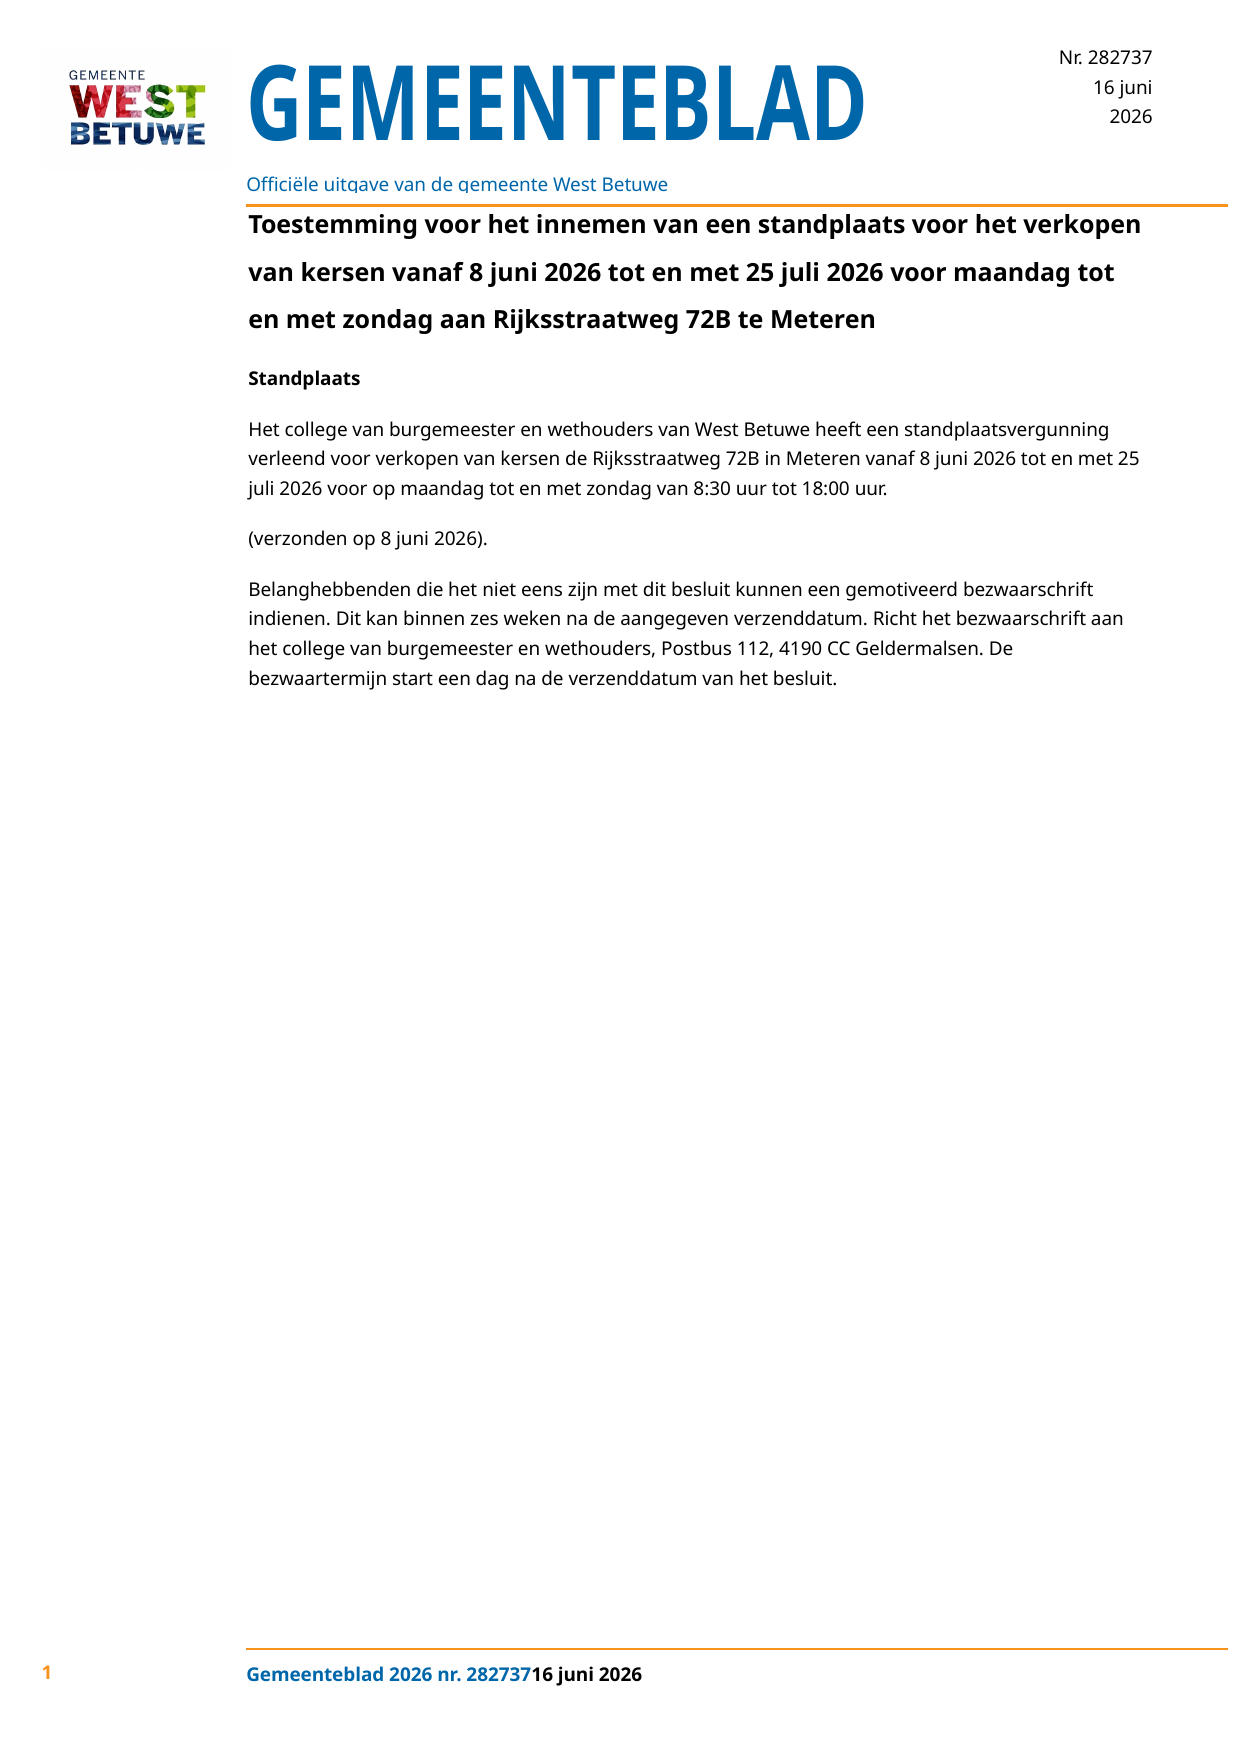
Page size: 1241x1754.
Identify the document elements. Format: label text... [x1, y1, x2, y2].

text (verzonden op 8 juni 2026). [248, 526, 1152, 551]
picture [41, 47, 231, 172]
text Het college van burgemeester en wethouders van West Betuwe heeft een standplaatsvergunning verleend voor verkopen van kersen de Rijksstraatweg 72B in Meteren vanaf 8 juni 2026 tot en met 25 juli 2026 voor op maandag tot en met zondag van 8:30 uur tot 18:00 uur. [248, 416, 1152, 501]
text Toestemming voor het innemen van een standplaats voor het verkopen van kersen vanaf 8 juni 2026 tot en met 25 juli 2026 voor maandag tot en met zondag aan Rijksstraatweg 72B te Meteren [248, 207, 1152, 336]
text Standplaats [248, 366, 1152, 391]
text Belanghebbenden die het niet eens zijn met dit besluit kunnen een gemotiveerd bezwaarschrift indienen. Dit kan binnen zes weken na de aangegeven verzenddatum. Richt het bezwaarschrift aan het college van burgemeester en wethouders, Postbus 112, 4190 CC Geldermalsen. De bezwaartermijn start een dag na de verzenddatum van het besluit. [248, 576, 1152, 690]
